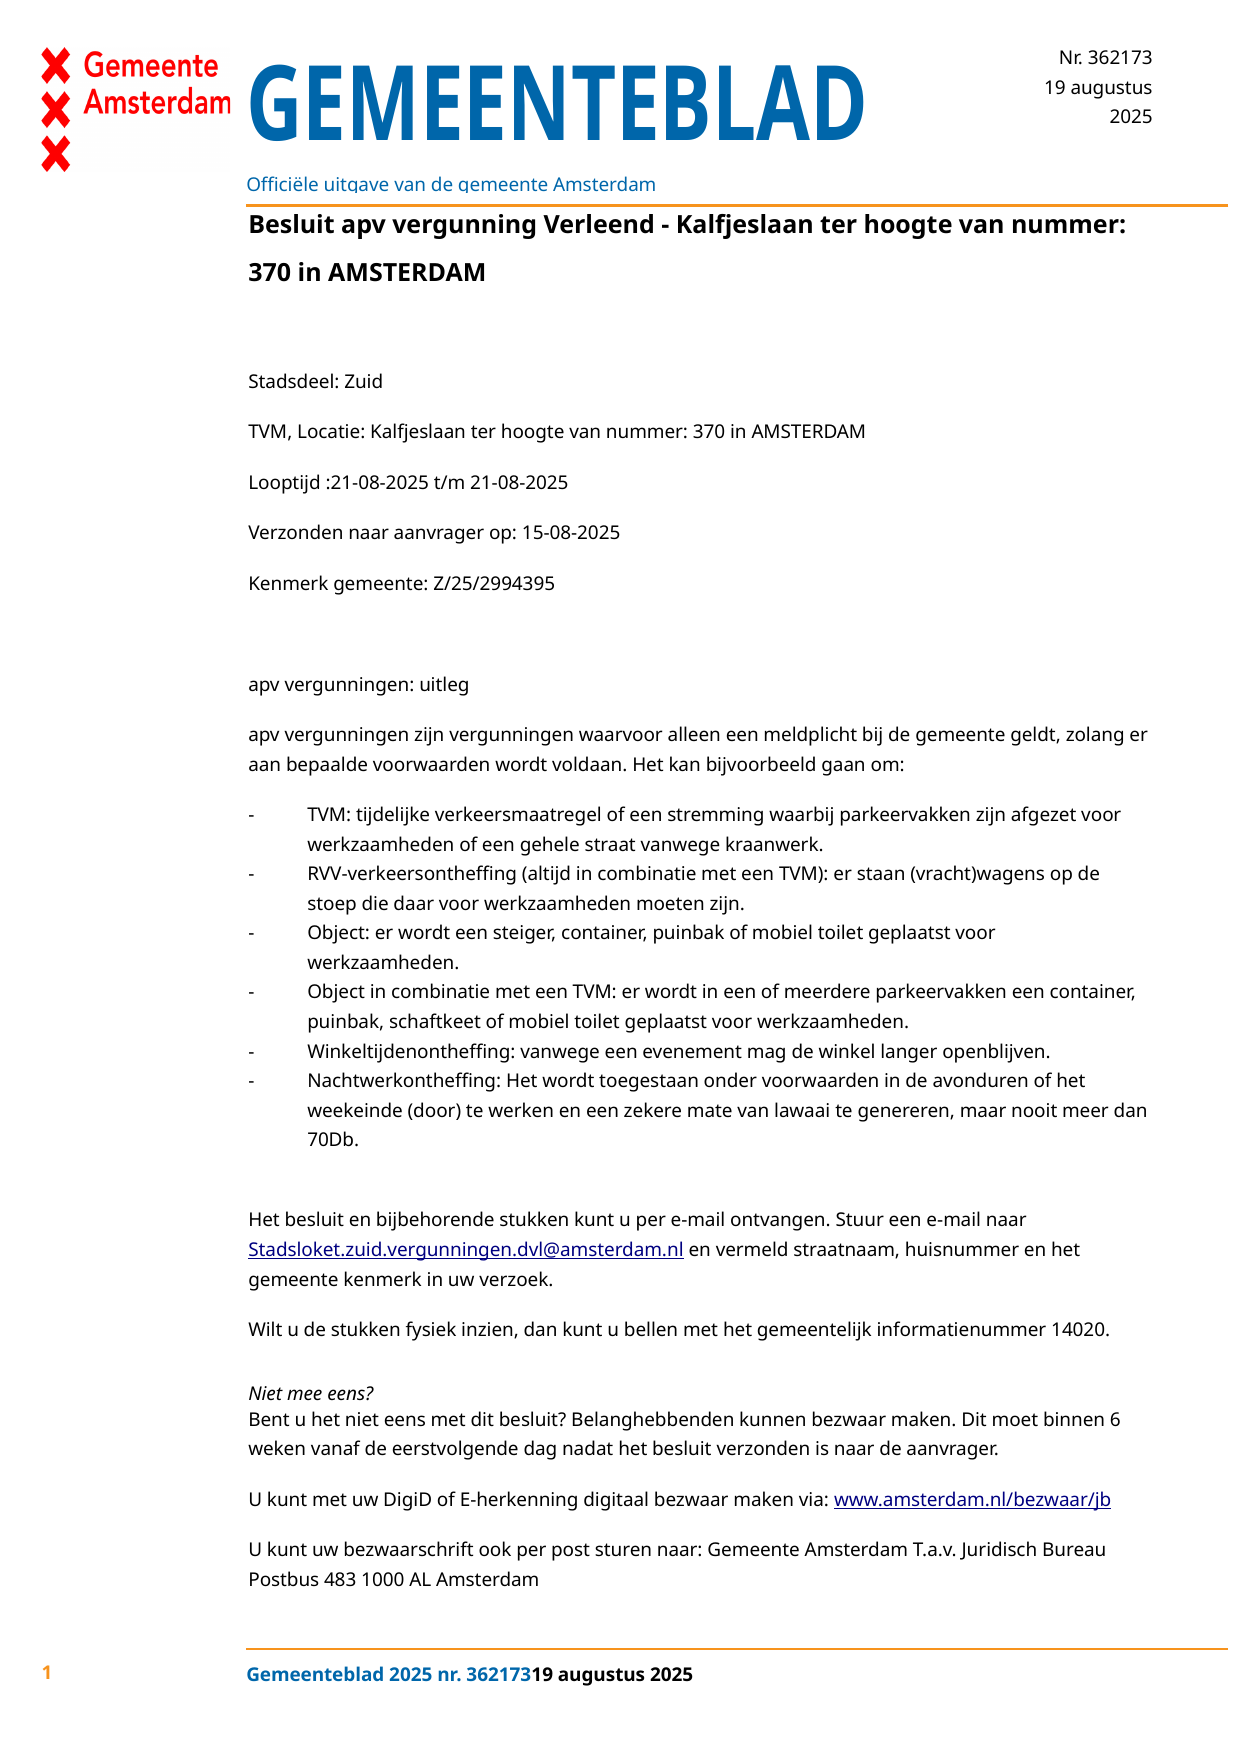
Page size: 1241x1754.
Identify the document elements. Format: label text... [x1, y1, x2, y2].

picture [41, 47, 231, 172]
text Looptijd :21-08-2025 t/m 21-08-2025 [248, 469, 1152, 495]
list Object: er wordt een steiger, container, puinbak of mobiel toilet geplaatst voor werkzaamheden. [248, 919, 1152, 975]
text Niet mee eens? [248, 1380, 1152, 1406]
text U kunt uw bezwaarschrift ook per post sturen naar: Gemeente Amsterdam T.a.v. Juridisch Bureau Postbus 483 1000 AL Amsterdam [248, 1536, 1152, 1592]
text Wilt u de stukken fysiek inzien, dan kunt u bellen met het gemeentelijk informatienummer 14020. [248, 1316, 1152, 1342]
text TVM, Locatie: Kalfjeslaan ter hoogte van nummer: 370 in AMSTERDAM [248, 419, 1152, 444]
text Kenmerk gemeente: Z/25/2994395 [248, 570, 1152, 596]
text U kunt met uw DigiD of E-herkenning digitaal bezwaar maken via: www.amsterdam.nl/bezwaar/jb [248, 1486, 1152, 1512]
text Stadsdeel: Zuid [248, 368, 1152, 394]
text Besluit apv vergunning Verleend - Kalfjeslaan ter hoogte van nummer: 370 in AMSTERDAM [248, 207, 1152, 288]
list RVV-verkeersontheffing (altijd in combinatie met een TVM): er staan (vracht)wagens op de stoep die daar voor werkzaamheden moeten zijn. [248, 860, 1152, 916]
text Verzonden naar aanvrager op: 15-08-2025 [248, 519, 1152, 545]
list TVM: tijdelijke verkeersmaatregel of een stremming waarbij parkeervakken zijn afgezet voor werkzaamheden of een gehele straat vanwege kraanwerk. [248, 801, 1152, 857]
list Nachtwerkontheffing: Het wordt toegestaan onder voorwaarden in de avonduren of het weekeinde (door) te werken en een zekere mate van lawaai te genereren, maar nooit meer dan 70Db. [248, 1067, 1152, 1152]
list Winkeltijdenontheffing: vanwege een evenement mag de winkel langer openblijven. [248, 1038, 1152, 1064]
list Object in combinatie met een TVM: er wordt in een of meerdere parkeervakken een container, puinbak, schaftkeet of mobiel toilet geplaatst voor werkzaamheden. [248, 979, 1152, 1034]
text Het besluit en bijbehorende stukken kunt u per e-mail ontvangen. Stuur een e-mail naar Stadsloket.zuid.vergunningen.dvl@amsterdam.nl en vermeld straatnaam, huisnummer en het gemeente kenmerk in uw verzoek. [248, 1207, 1152, 1292]
text apv vergunningen: uitleg [248, 671, 1152, 697]
text apv vergunningen zijn vergunningen waarvoor alleen een meldplicht bij de gemeente geldt, zolang er aan bepaalde voorwaarden wordt voldaan. Het kan bijvoorbeeld gaan om: [248, 721, 1152, 777]
text Bent u het niet eens met dit besluit? Belanghebbenden kunnen bezwaar maken. Dit moet binnen 6 weken vanaf de eerstvolgende dag nadat het besluit verzonden is naar de aanvrager. [248, 1406, 1152, 1461]
